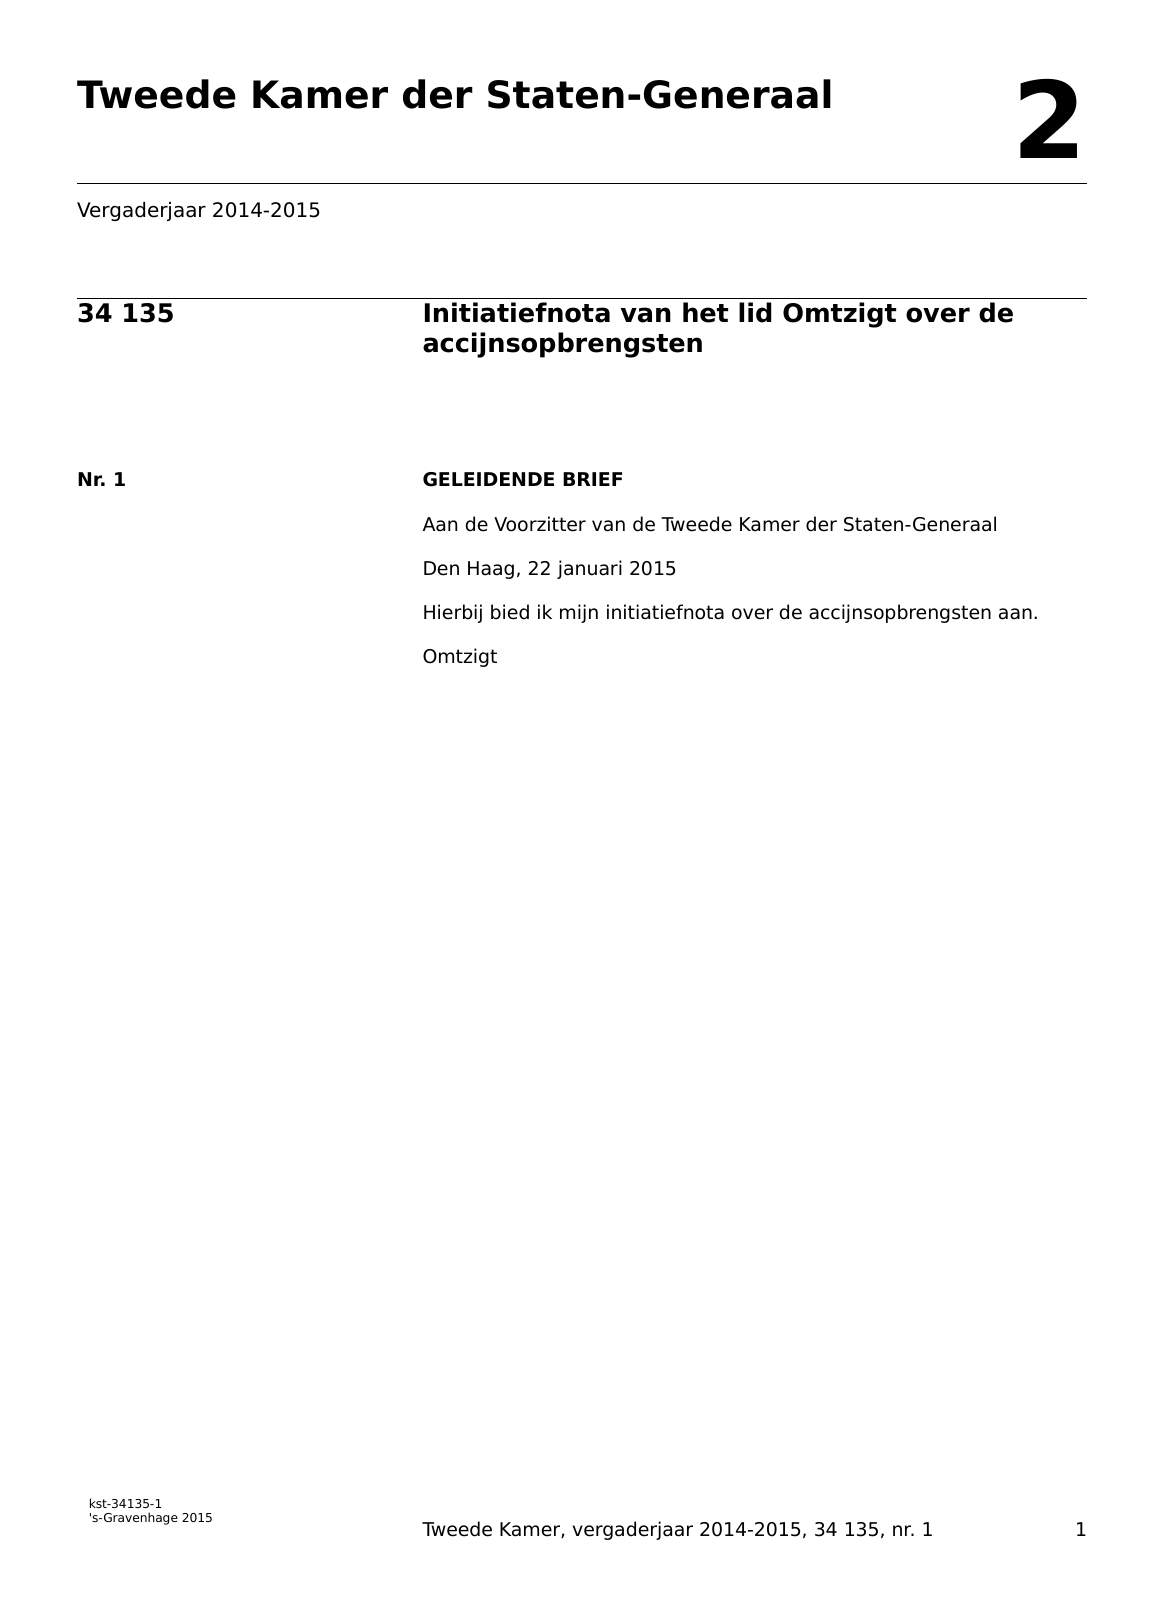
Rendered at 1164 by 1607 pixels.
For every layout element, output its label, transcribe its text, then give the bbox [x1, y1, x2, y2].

table_cell Vergaderjaar 2014-2015 [77, 184, 1087, 298]
text Den Haag, 22 januari 2015 [422, 558, 1087, 580]
text Hierbij bied ik mijn initiatiefnota over de accijnsopbrengsten aan. [422, 602, 1087, 624]
table_header 2 [886, 59, 1087, 183]
text 's-Gravenhage 2015 [88, 1511, 323, 1525]
subtitle 34 135 Initiatiefnota van het lid Omtzigt over de accijnsopbrengsten [77, 299, 1087, 358]
text Omtzigt [422, 646, 1087, 668]
table_header Tweede Kamer der Staten-Generaal [77, 59, 886, 183]
text kst-34135-1 [88, 1497, 323, 1511]
text Aan de Voorzitter van de Tweede Kamer der Staten-Generaal [422, 513, 1087, 536]
subtitle Nr. 1 GELEIDENDE BRIEF [77, 469, 1087, 491]
